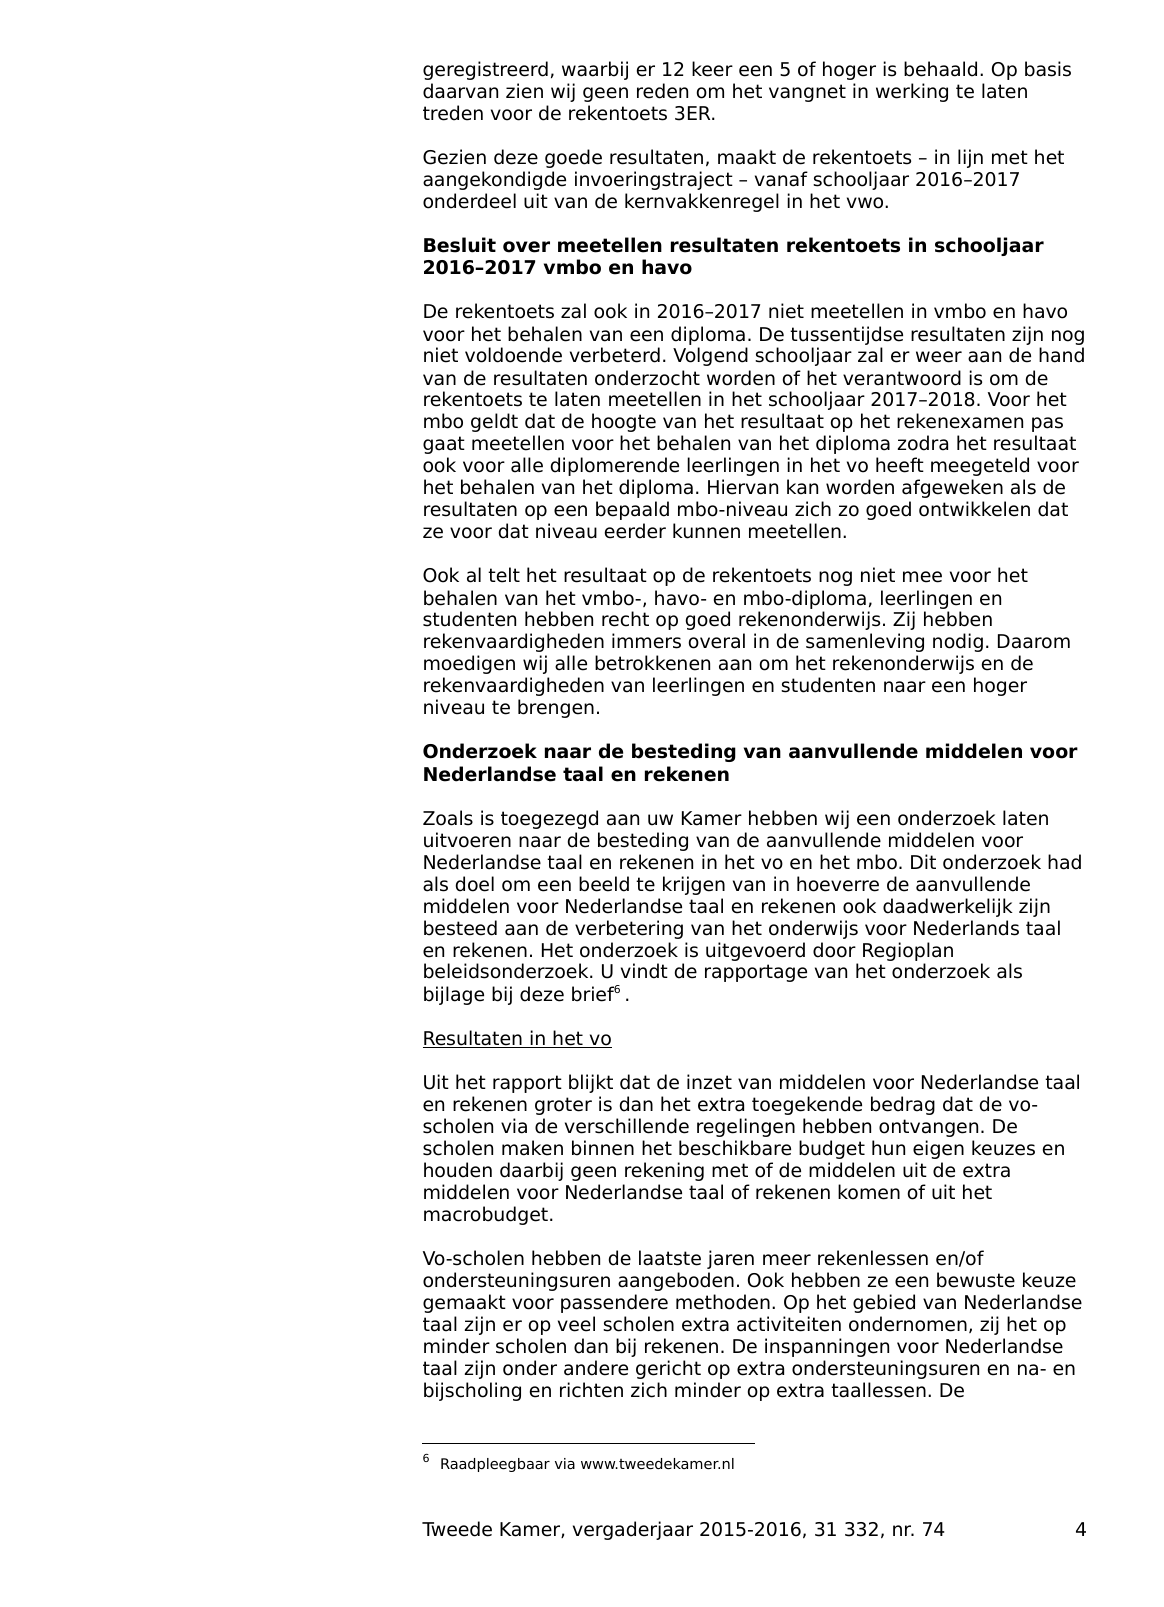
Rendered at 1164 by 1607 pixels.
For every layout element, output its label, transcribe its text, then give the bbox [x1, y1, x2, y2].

text Ook al telt het resultaat op de rekentoets nog niet mee voor het behalen van het vmbo-, havo- en mbo-diploma, leerlingen en studenten hebben recht op goed rekenonderwijs. Zij hebben rekenvaardigheden immers overal in de samenleving nodig. Daarom moedigen wij alle betrokkenen aan om het rekenonderwijs en de rekenvaardigheden van leerlingen en studenten naar een hoger niveau te brengen. [422, 565, 1087, 719]
subtitle Besluit over meetellen resultaten rekentoets in schooljaar 2016–2017 vmbo en havo [422, 235, 1087, 279]
subtitle Resultaten in het vo [422, 1028, 1087, 1049]
text Uit het rapport blijkt dat de inzet van middelen voor Nederlandse taal en rekenen groter is dan het extra toegekende bedrag dat de vo-scholen via de verschillende regelingen hebben ontvangen. De scholen maken binnen het beschikbare budget hun eigen keuzes en houden daarbij geen rekening met of de middelen uit de extra middelen voor Nederlandse taal of rekenen komen of uit het macrobudget. [422, 1072, 1087, 1226]
text geregistreerd, waarbij er 12 keer een 5 of hoger is behaald. Op basis daarvan zien wij geen reden om het vangnet in werking te laten treden voor de rekentoets 3ER. [422, 59, 1087, 125]
text Zoals is toegezegd aan uw Kamer hebben wij een onderzoek laten uitvoeren naar de besteding van de aanvullende middelen voor Nederlandse taal en rekenen in het vo en het mbo. Dit onderzoek had als doel om een beeld te krijgen van in hoeverre de aanvullende middelen voor Nederlandse taal en rekenen ook daadwerkelijk zijn besteed aan de verbetering van het onderwijs voor Nederlands taal en rekenen. Het onderzoek is uitgevoerd door Regioplan beleidsonderzoek. U vindt de rapportage van het onderzoek als bijlage bij deze brief. [422, 808, 1087, 1005]
text De rekentoets zal ook in 2016–2017 niet meetellen in vmbo en havo voor het behalen van een diploma. De tussentijdse resultaten zijn nog niet voldoende verbeterd. Volgend schooljaar zal er weer aan de hand van de resultaten onderzocht worden of het verantwoord is om de rekentoets te laten meetellen in het schooljaar 2017–2018. Voor het mbo geldt dat de hoogte van het resultaat op het rekenexamen pas gaat meetellen voor het behalen van het diploma zodra het resultaat ook voor alle diplomerende leerlingen in het vo heeft meegeteld voor het behalen van het diploma. Hiervan kan worden afgeweken als de resultaten op een bepaald mbo-niveau zich zo goed ontwikkelen dat ze voor dat niveau eerder kunnen meetellen. [422, 301, 1087, 543]
text Raadpleegbaar via www.tweedekamer.nl [422, 1452, 1087, 1474]
text Gezien deze goede resultaten, maakt de rekentoets – in lijn met het aangekondigde invoeringstraject – vanaf schooljaar 2016–2017 onderdeel uit van de kernvakkenregel in het vwo. [422, 147, 1087, 213]
subtitle Onderzoek naar de besteding van aanvullende middelen voor Nederlandse taal en rekenen [422, 741, 1087, 785]
text Vo-scholen hebben de laatste jaren meer rekenlessen en/of ondersteuningsuren aangeboden. Ook hebben ze een bewuste keuze gemaakt voor passendere methoden. Op het gebied van Nederlandse taal zijn er op veel scholen extra activiteiten ondernomen, zij het op minder scholen dan bij rekenen. De inspanningen voor Nederlandse taal zijn onder andere gericht op extra ondersteuningsuren en na- en bijscholing en richten zich minder op extra taallessen. De [422, 1248, 1087, 1402]
